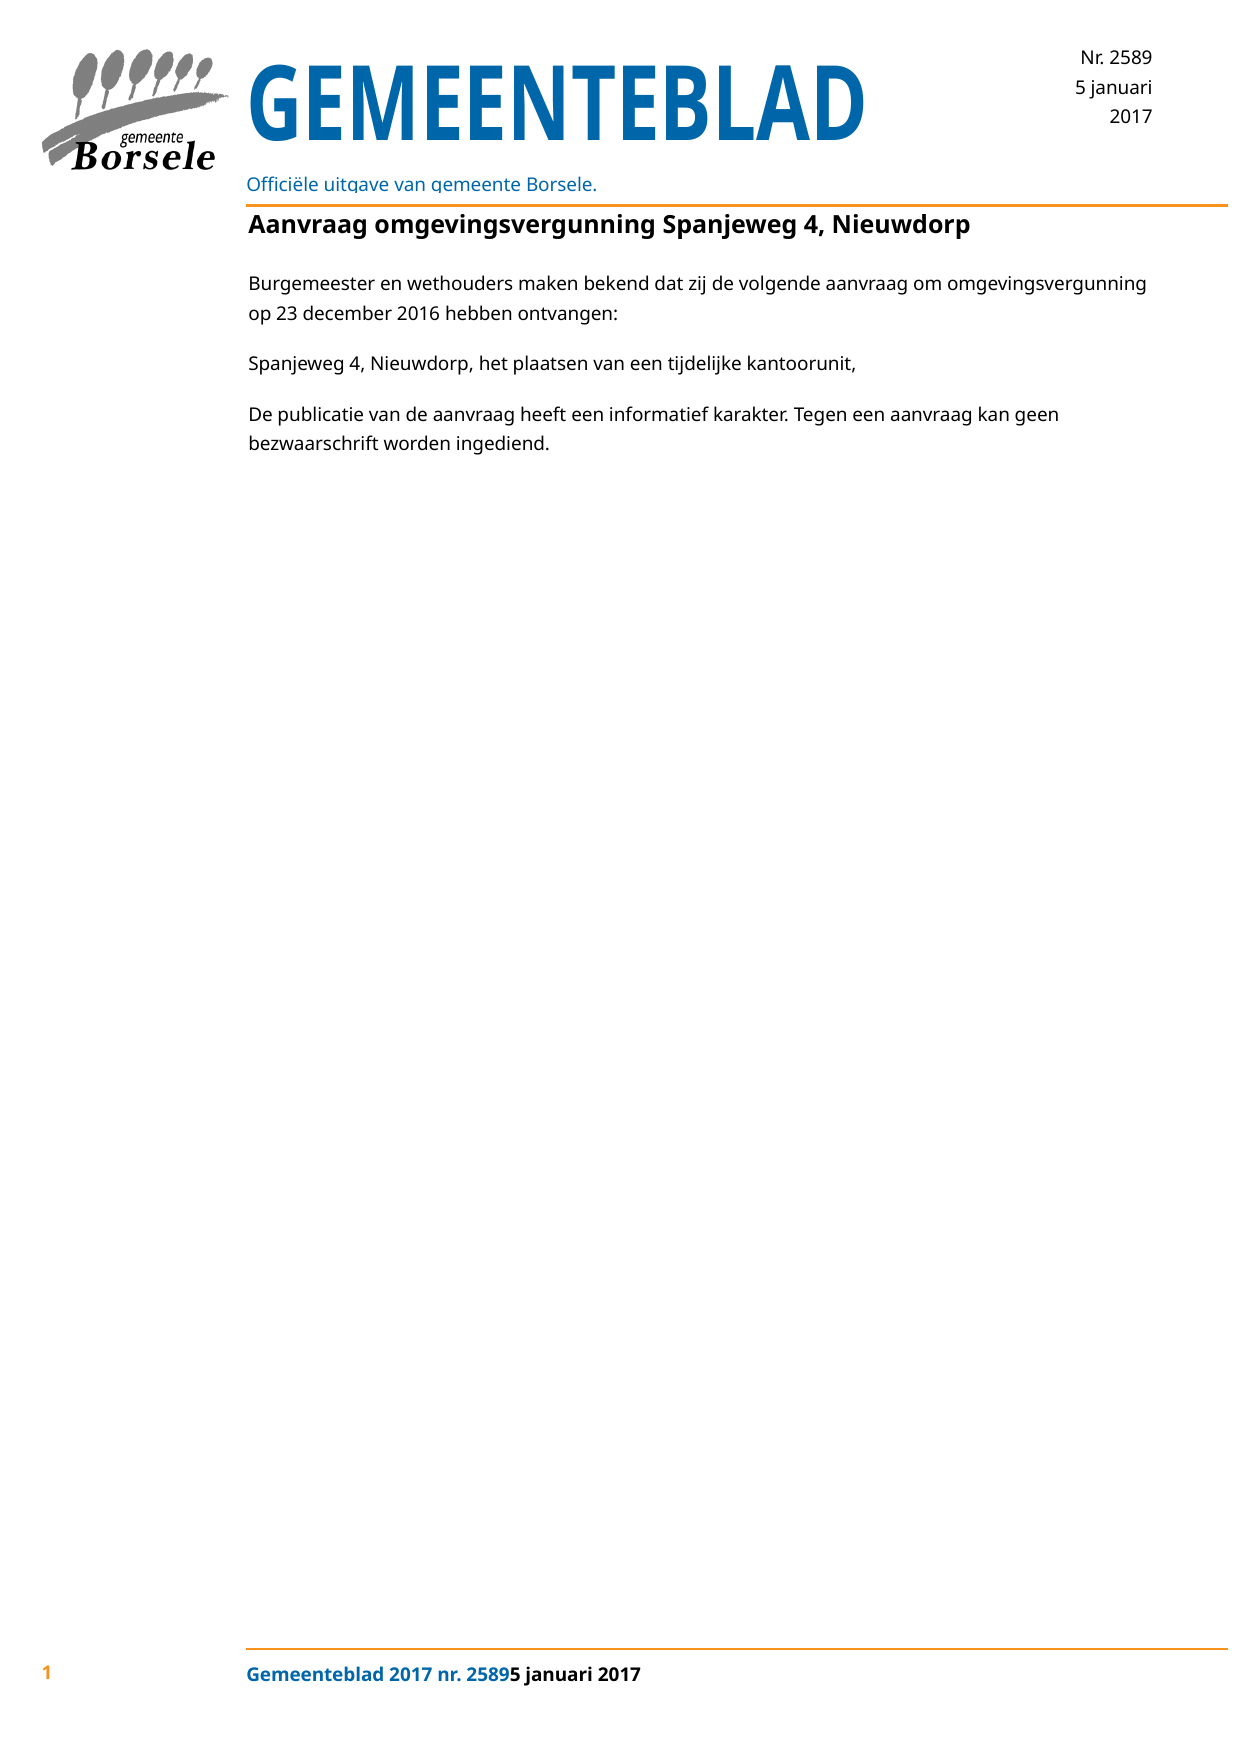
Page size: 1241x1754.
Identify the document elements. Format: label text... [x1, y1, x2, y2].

text Spanjeweg 4, Nieuwdorp, het plaatsen van een tijdelijke kantoorunit, [248, 350, 1152, 376]
text Aanvraag omgevingsvergunning Spanjeweg 4, Nieuwdorp [248, 207, 1152, 241]
text Burgemeester en wethouders maken bekend dat zij de volgende aanvraag om omgevingsvergunning op 23 december 2016 hebben ontvangen: [248, 270, 1152, 326]
text De publicatie van de aanvraag heeft een informatief karakter. Tegen een aanvraag kan geen bezwaarschrift worden ingediend. [248, 401, 1152, 456]
picture [41, 47, 231, 172]
